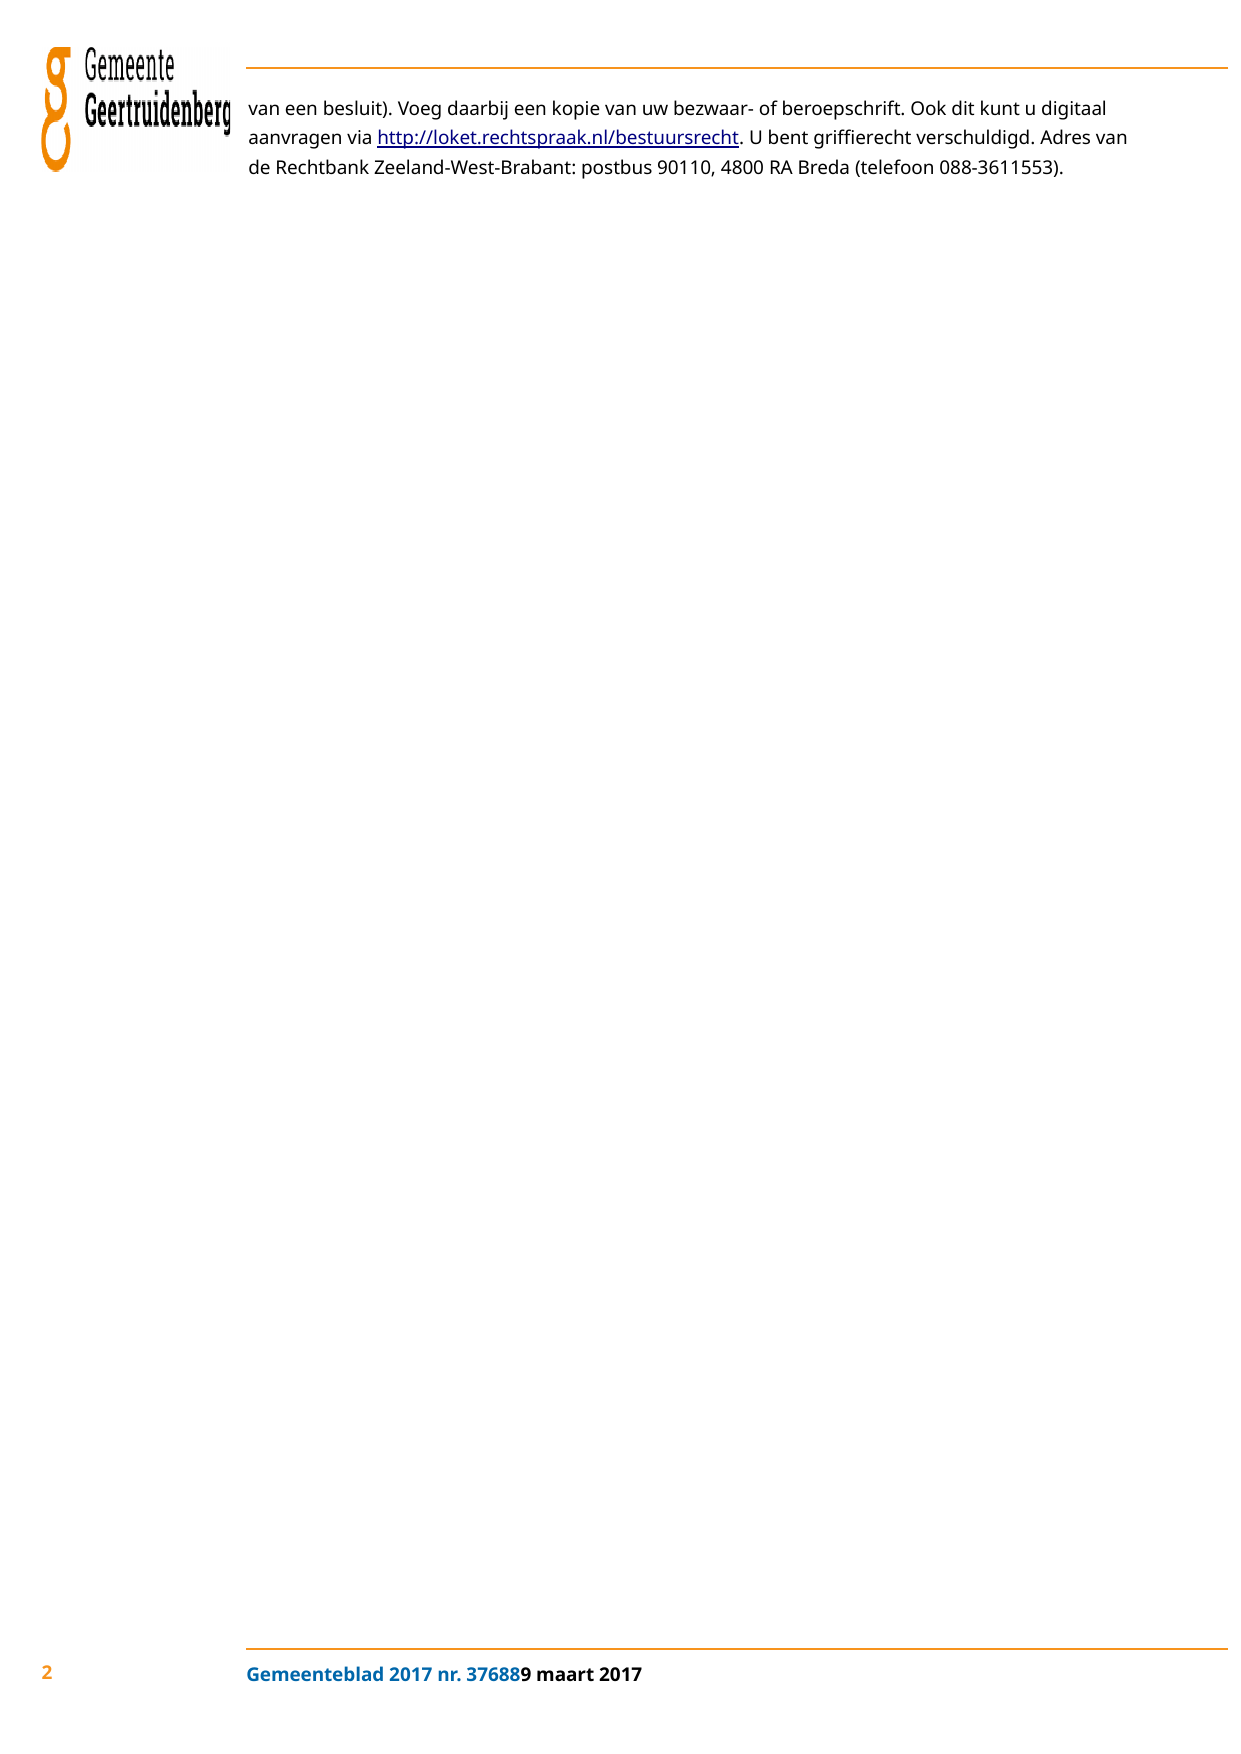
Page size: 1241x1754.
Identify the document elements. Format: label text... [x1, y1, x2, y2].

picture [41, 47, 231, 172]
text van een besluit). Voeg daarbij een kopie van uw bezwaar- of beroepschrift. Ook dit kunt u digitaal aanvragen via http://loket.rechtspraak.nl/bestuursrecht. U bent griffierecht verschuldigd. Adres van de Rechtbank Zeeland-West-Brabant: postbus 90110, 4800 RA Breda (telefoon 088-3611553). [248, 95, 1152, 180]
